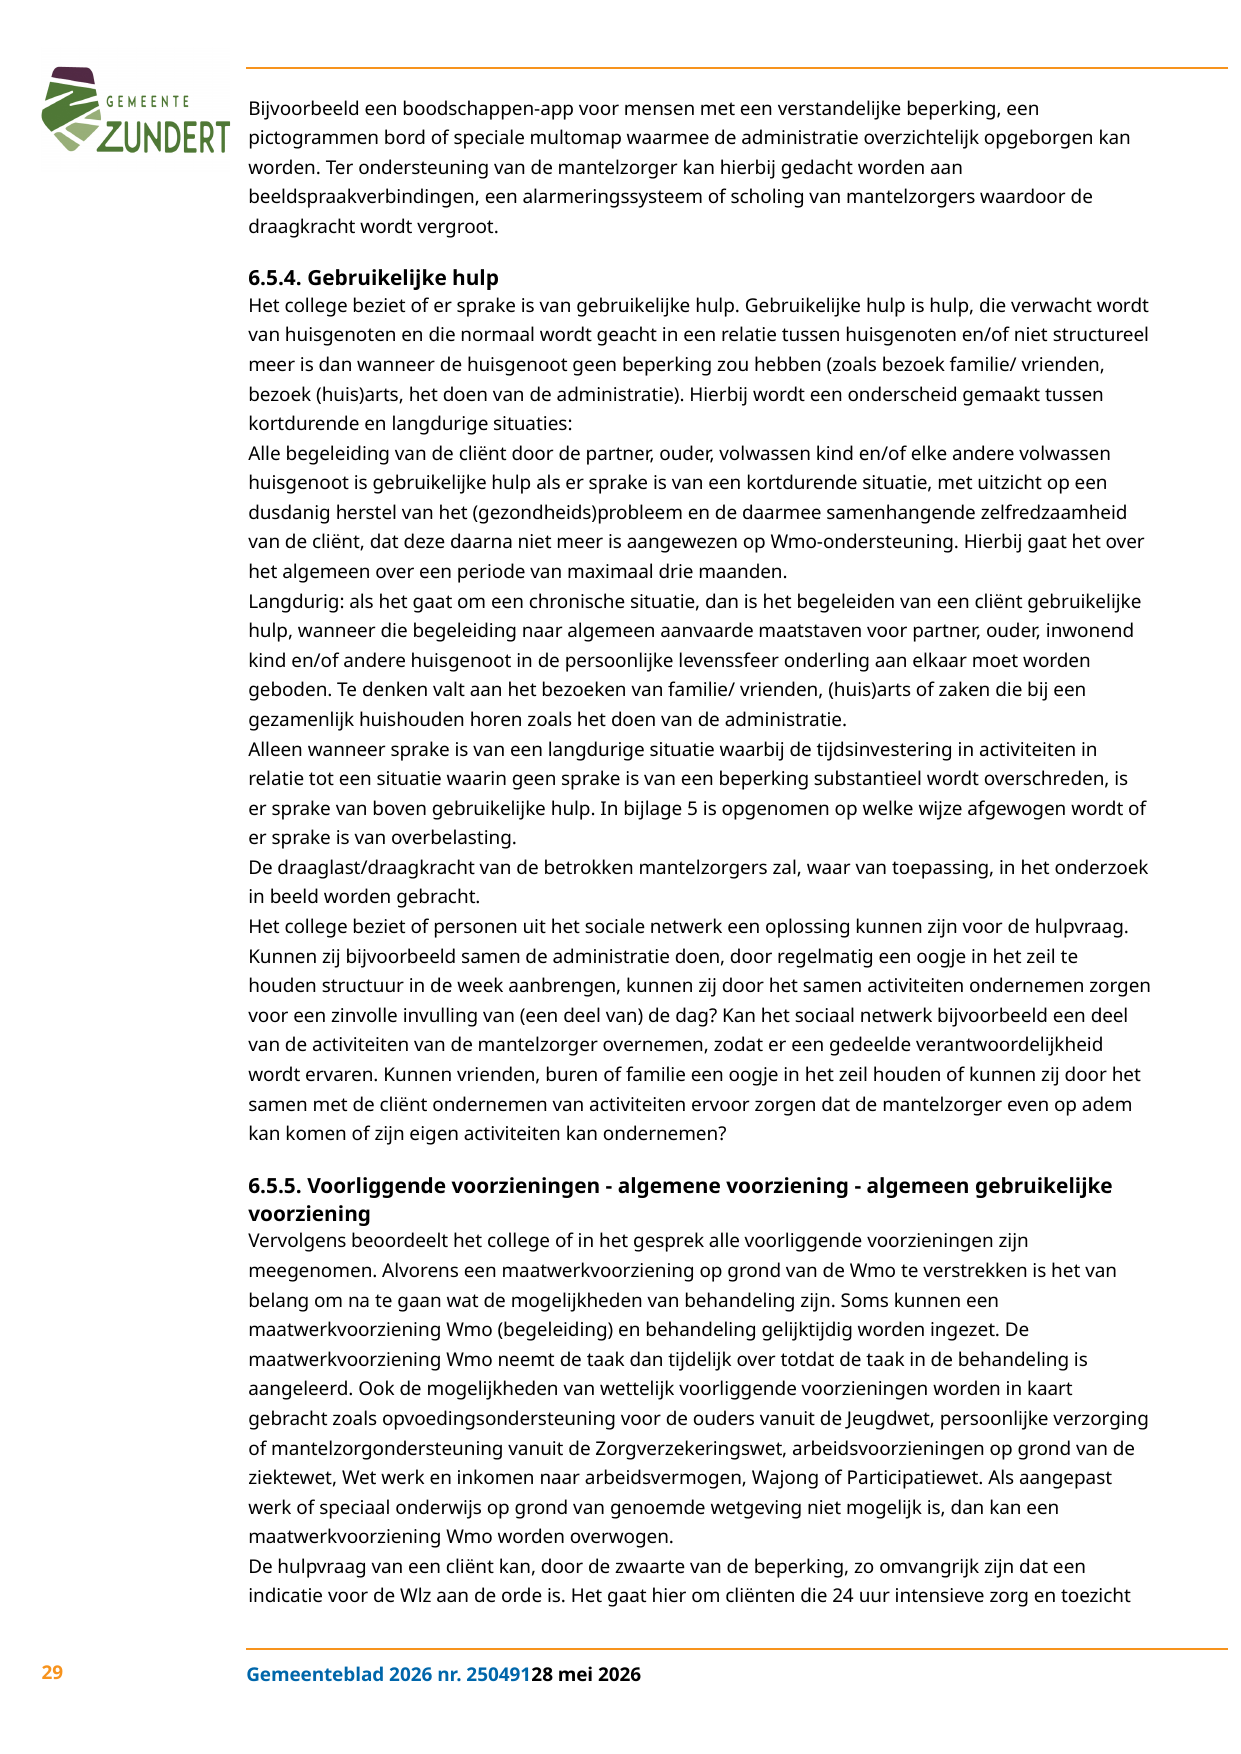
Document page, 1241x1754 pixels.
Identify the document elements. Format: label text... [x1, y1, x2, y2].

text De draaglast/draagkracht van de betrokken mantelzorgers zal, waar van toepassing, in het onderzoek in beeld worden gebracht. [248, 854, 1152, 909]
text Alle begeleiding van de cliënt door de partner, ouder, volwassen kind en/of elke andere volwassen huisgenoot is gebruikelijke hulp als er sprake is van een kortdurende situatie, met uitzicht op een dusdanig herstel van het (gezondheids)probleem en de daarmee samenhangende zelfredzaamheid van de cliënt, dat deze daarna niet meer is aangewezen op Wmo-ondersteuning. Hierbij gaat het over het algemeen over een periode van maximaal drie maanden. [248, 440, 1152, 584]
text Alleen wanneer sprake is van een langdurige situatie waarbij de tijdsinvestering in activiteiten in relatie tot een situatie waarin geen sprake is van een beperking substantieel wordt overschreden, is er sprake van boven gebruikelijke hulp. In bijlage 5 is opgenomen op welke wijze afgewogen wordt of er sprake is van overbelasting. [248, 736, 1152, 850]
text 6.5.4. Gebruikelijke hulp [248, 263, 1152, 292]
text Vervolgens beoordeelt het college of in het gesprek alle voorliggende voorzieningen zijn meegenomen. Alvorens een maatwerkvoorziening op grond van de Wmo te verstrekken is het van belang om na te gaan wat de mogelijkheden van behandeling zijn. Soms kunnen een maatwerkvoorziening Wmo (begeleiding) en behandeling gelijktijdig worden ingezet. De maatwerkvoorziening Wmo neemt de taak dan tijdelijk over totdat de taak in de behandeling is aangeleerd. Ook de mogelijkheden van wettelijk voorliggende voorzieningen worden in kaart gebracht zoals opvoedingsondersteuning voor de ouders vanuit de Jeugdwet, persoonlijke verzorging of mantelzorgondersteuning vanuit de Zorgverzekeringswet, arbeidsvoorzieningen op grond van de ziektewet, Wet werk en inkomen naar arbeidsvermogen, Wajong of Participatiewet. Als aangepast werk of speciaal onderwijs op grond van genoemde wetgeving niet mogelijk is, dan kan een maatwerkvoorziening Wmo worden overwogen. [248, 1228, 1152, 1549]
text Bijvoorbeeld een boodschappen-app voor mensen met een verstandelijke beperking, een pictogrammen bord of speciale multomap waarmee de administratie overzichtelijk opgeborgen kan worden. Ter ondersteuning van de mantelzorger kan hierbij gedacht worden aan beeldspraakverbindingen, een alarmeringssysteem of scholing van mantelzorgers waardoor de draagkracht wordt vergroot. [248, 95, 1152, 239]
text Het college beziet of personen uit het sociale netwerk een oplossing kunnen zijn voor de hulpvraag. Kunnen zij bijvoorbeeld samen de administratie doen, door regelmatig een oogje in het zeil te houden structuur in de week aanbrengen, kunnen zij door het samen activiteiten ondernemen zorgen voor een zinvolle invulling van (een deel van) de dag? Kan het sociaal netwerk bijvoorbeeld een deel van de activiteiten van de mantelzorger overnemen, zodat er een gedeelde verantwoordelijkheid wordt ervaren. Kunnen vrienden, buren of familie een oogje in het zeil houden of kunnen zij door het samen met de cliënt ondernemen van activiteiten ervoor zorgen dat de mantelzorger even op adem kan komen of zijn eigen activiteiten kan ondernemen? [248, 913, 1152, 1146]
text Langdurig: als het gaat om een chronische situatie, dan is het begeleiden van een cliënt gebruikelijke hulp, wanneer die begeleiding naar algemeen aanvaarde maatstaven voor partner, ouder, inwonend kind en/of andere huisgenoot in de persoonlijke levenssfeer onderling aan elkaar moet worden geboden. Te denken valt aan het bezoeken van familie/ vrienden, (huis)arts of zaken die bij een gezamenlijk huishouden horen zoals het doen van de administratie. [248, 588, 1152, 732]
text 6.5.5. Voorliggende voorzieningen - algemene voorziening - algemeen gebruikelijke voorziening [248, 1171, 1152, 1228]
text Het college beziet of er sprake is van gebruikelijke hulp. Gebruikelijke hulp is hulp, die verwacht wordt van huisgenoten en die normaal wordt geacht in een relatie tussen huisgenoten en/of niet structureel meer is dan wanneer de huisgenoot geen beperking zou hebben (zoals bezoek familie/ vrienden, bezoek (huis)arts, het doen van de administratie). Hierbij wordt een onderscheid gemaakt tussen kortdurende en langdurige situaties: [248, 292, 1152, 436]
text De hulpvraag van een cliënt kan, door de zwaarte van de beperking, zo omvangrijk zijn dat een indicatie voor de Wlz aan de orde is. Het gaat hier om cliënten die 24 uur intensieve zorg en toezicht [248, 1553, 1152, 1608]
picture [41, 47, 231, 172]
